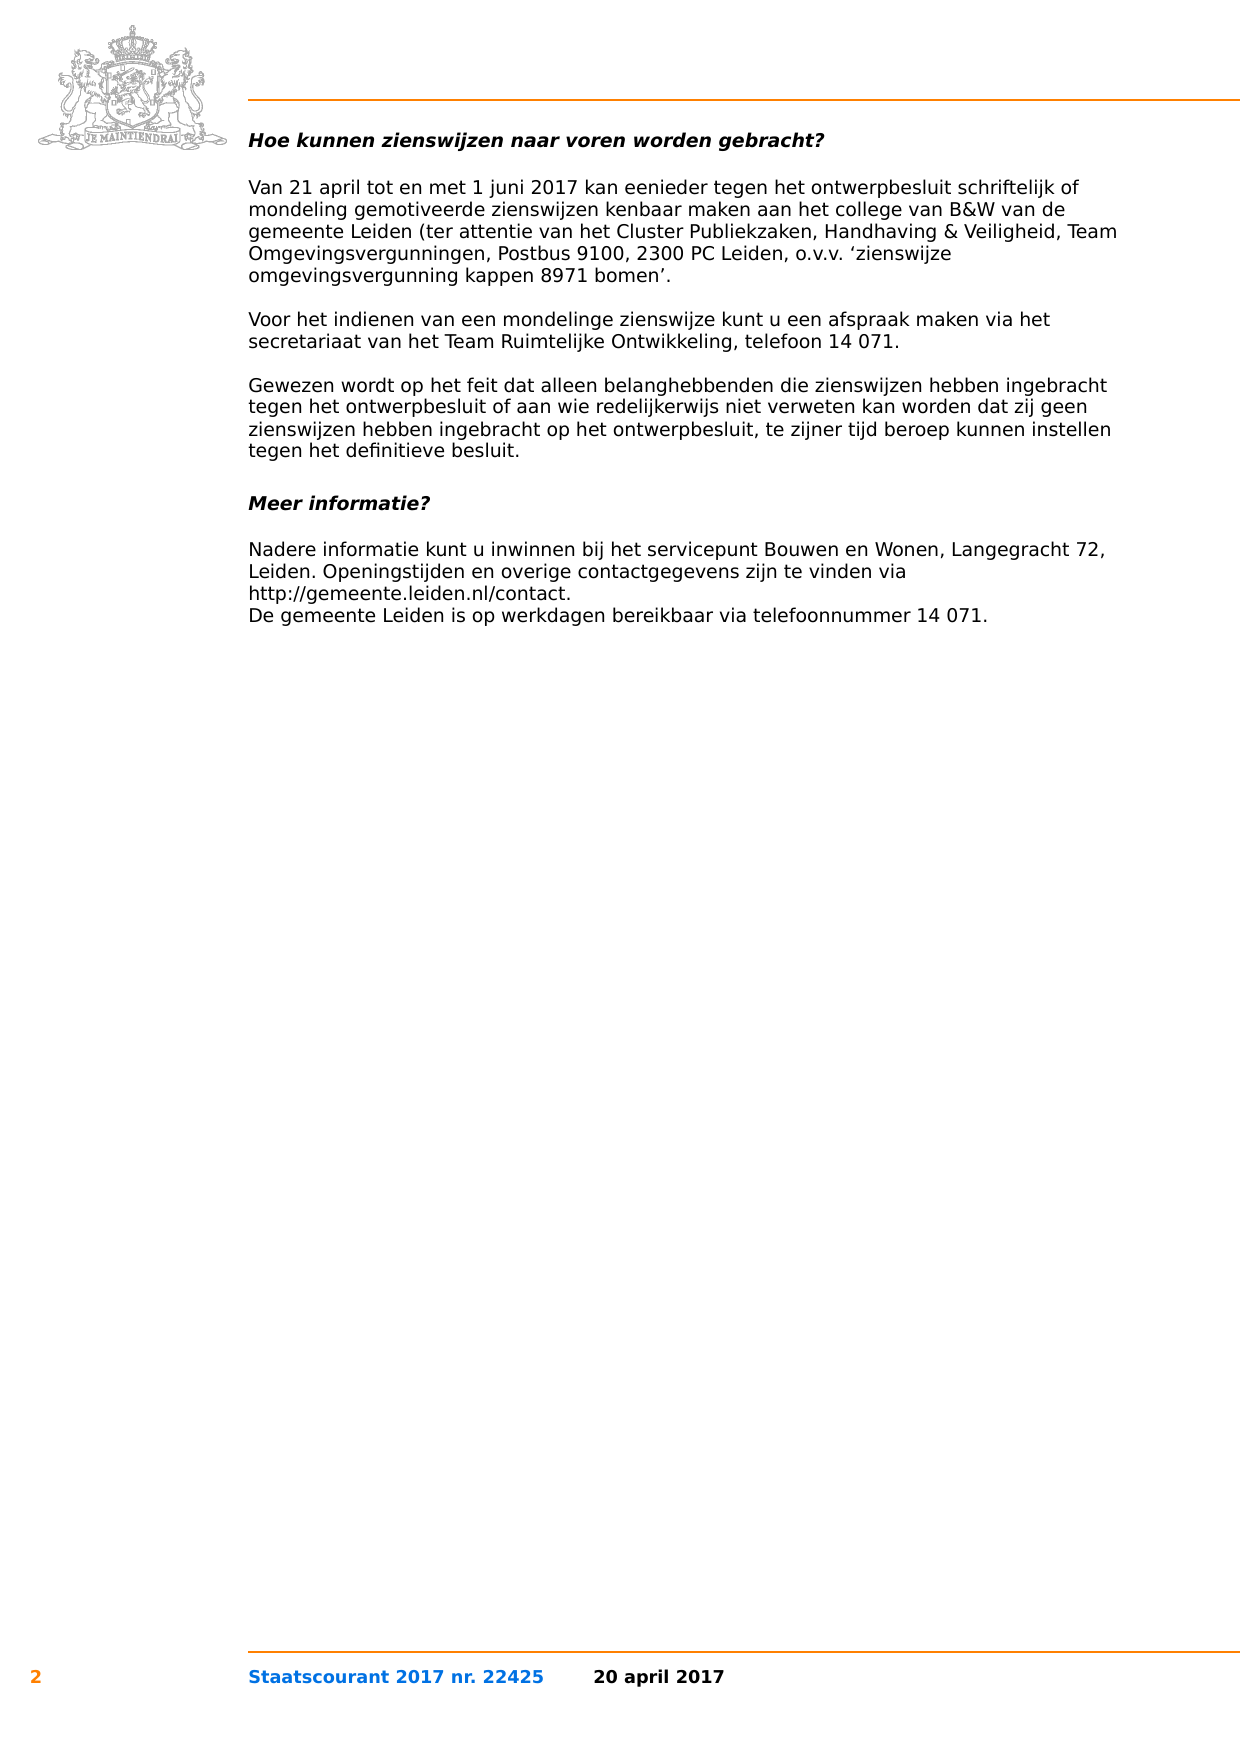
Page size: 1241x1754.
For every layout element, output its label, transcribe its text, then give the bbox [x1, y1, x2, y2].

subtitle Hoe kunnen zienswijzen naar voren worden gebracht? [248, 130, 1163, 152]
text Voor het indienen van een mondelinge zienswijze kunt u een afspraak maken via het secretariaat van het Team Ruimtelijke Ontwikkeling, telefoon 14 071. [248, 309, 1163, 353]
subtitle Meer informatie? [248, 492, 1163, 514]
text Van 21 april tot en met 1 juni 2017 kan eenieder tegen het ontwerpbesluit schriftelijk of mondeling gemotiveerde zienswijzen kenbaar maken aan het college van B&W van de gemeente Leiden (ter attentie van het Cluster Publiekzaken, Handhaving & Veiligheid, Team Omgevingsvergunningen, Postbus 9100, 2300 PC Leiden, o.v.v. ‘zienswijze omgevingsvergunning kappen 8971 bomen’. [248, 177, 1163, 287]
text Gewezen wordt op het feit dat alleen belanghebbenden die zienswijzen hebben ingebracht tegen het ontwerpbesluit of aan wie redelijkerwijs niet verweten kan worden dat zij geen zienswijzen hebben ingebracht op het ontwerpbesluit, te zijner tijd beroep kunnen instellen tegen het definitieve besluit. [248, 374, 1163, 462]
picture [38, 25, 227, 150]
text Nadere informatie kunt u inwinnen bij het servicepunt Bouwen en Wonen, Langegracht 72, Leiden. Openingstijden en overige contactgegevens zijn te vinden via http://gemeente.leiden.nl/contact. [248, 539, 1163, 605]
text De gemeente Leiden is op werkdagen bereikbaar via telefoonnummer 14 071. [248, 605, 1163, 627]
